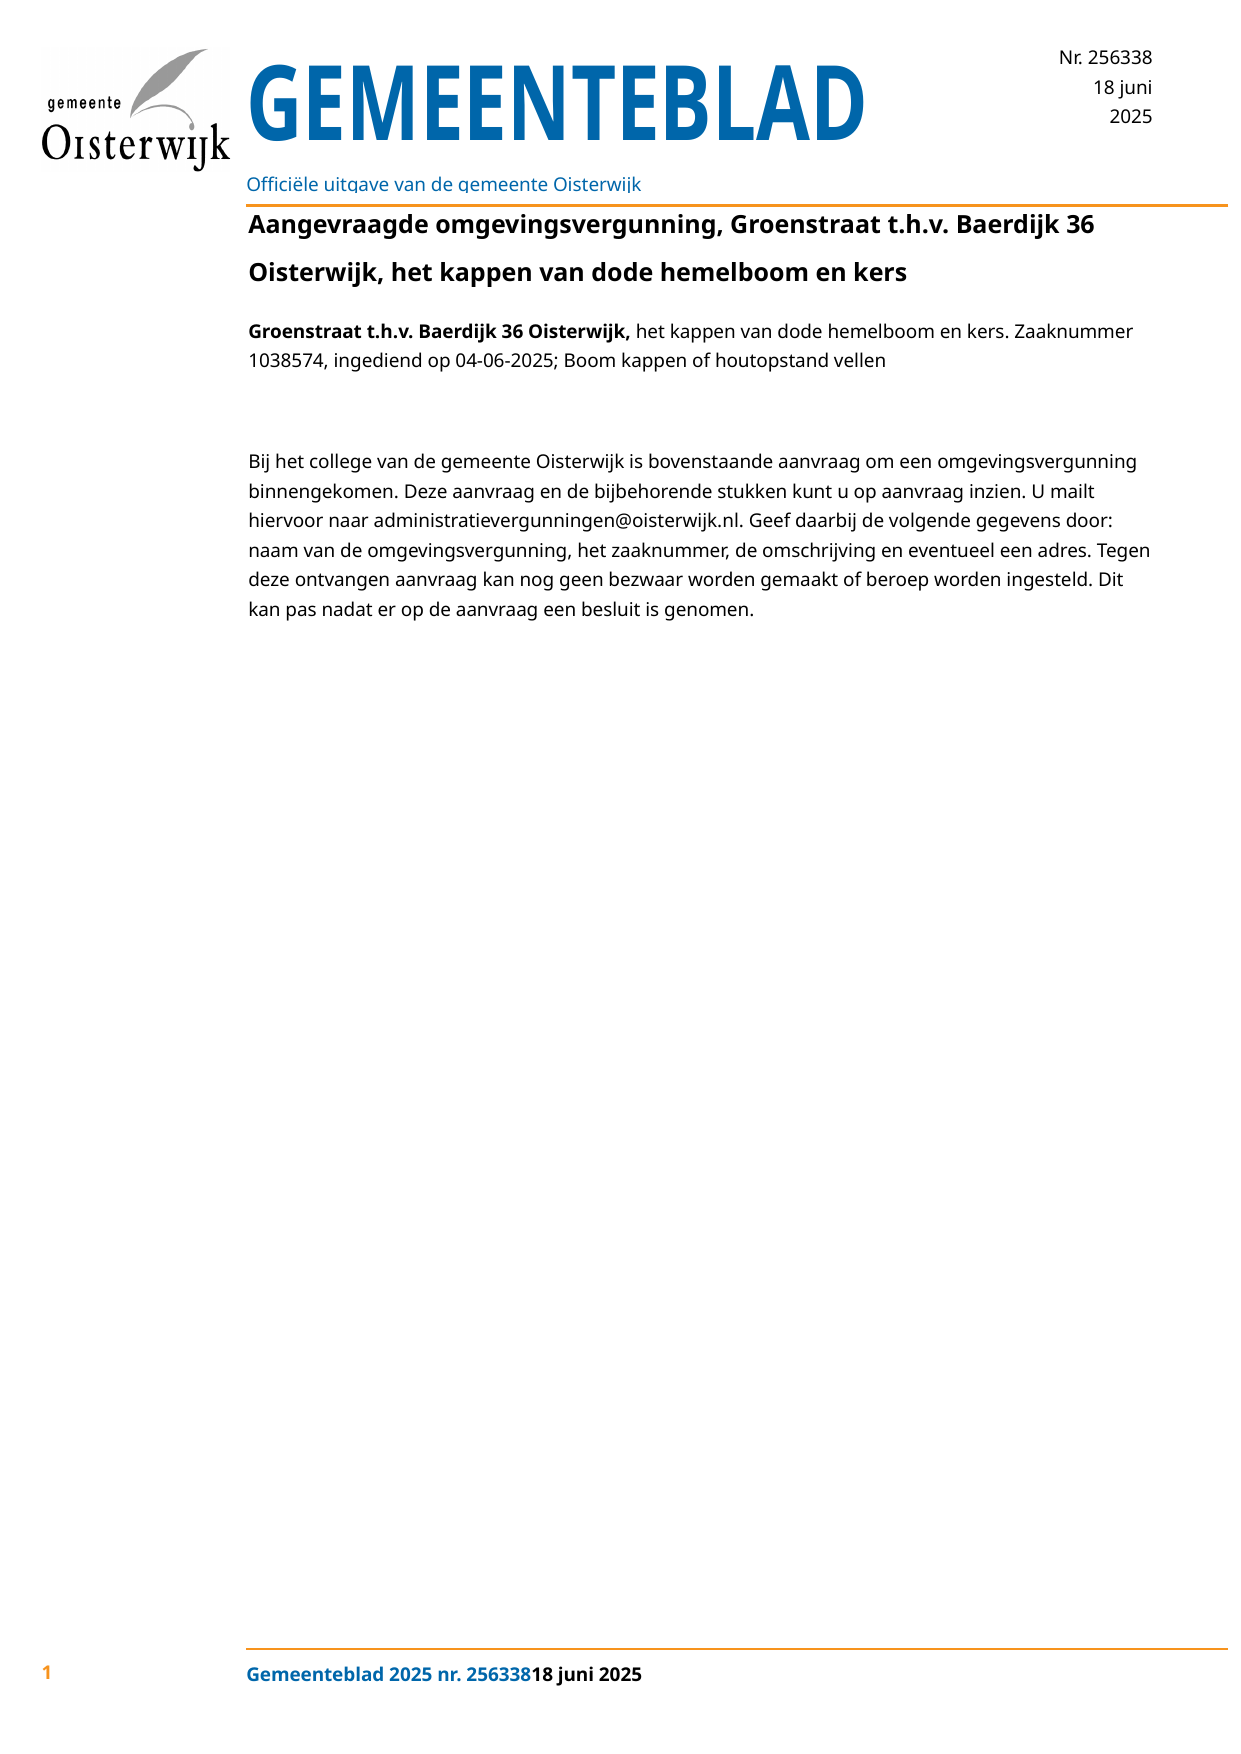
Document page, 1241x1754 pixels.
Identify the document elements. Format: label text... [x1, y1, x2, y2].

text Groenstraat t.h.v. Baerdijk 36 Oisterwijk, het kappen van dode hemelboom en kers. Zaaknummer 1038574, ingediend op 04-06-2025; Boom kappen of houtopstand vellen [248, 318, 1152, 373]
text Aangevraagde omgevingsvergunning, Groenstraat t.h.v. Baerdijk 36 Oisterwijk, het kappen van dode hemelboom en kers [248, 207, 1152, 288]
text Bij het college van de gemeente Oisterwijk is bovenstaande aanvraag om een omgevingsvergunning binnengekomen. Deze aanvraag en de bijbehorende stukken kunt u op aanvraag inzien. U mailt hiervoor naar administratievergunningen@oisterwijk.nl. Geef daarbij de volgende gegevens door: naam van de omgevingsvergunning, het zaaknummer, de omschrijving en eventueel een adres. Tegen deze ontvangen aanvraag kan nog geen bezwaar worden gemaakt of beroep worden ingesteld. Dit kan pas nadat er op de aanvraag een besluit is genomen. [248, 448, 1152, 622]
picture [41, 47, 231, 172]
